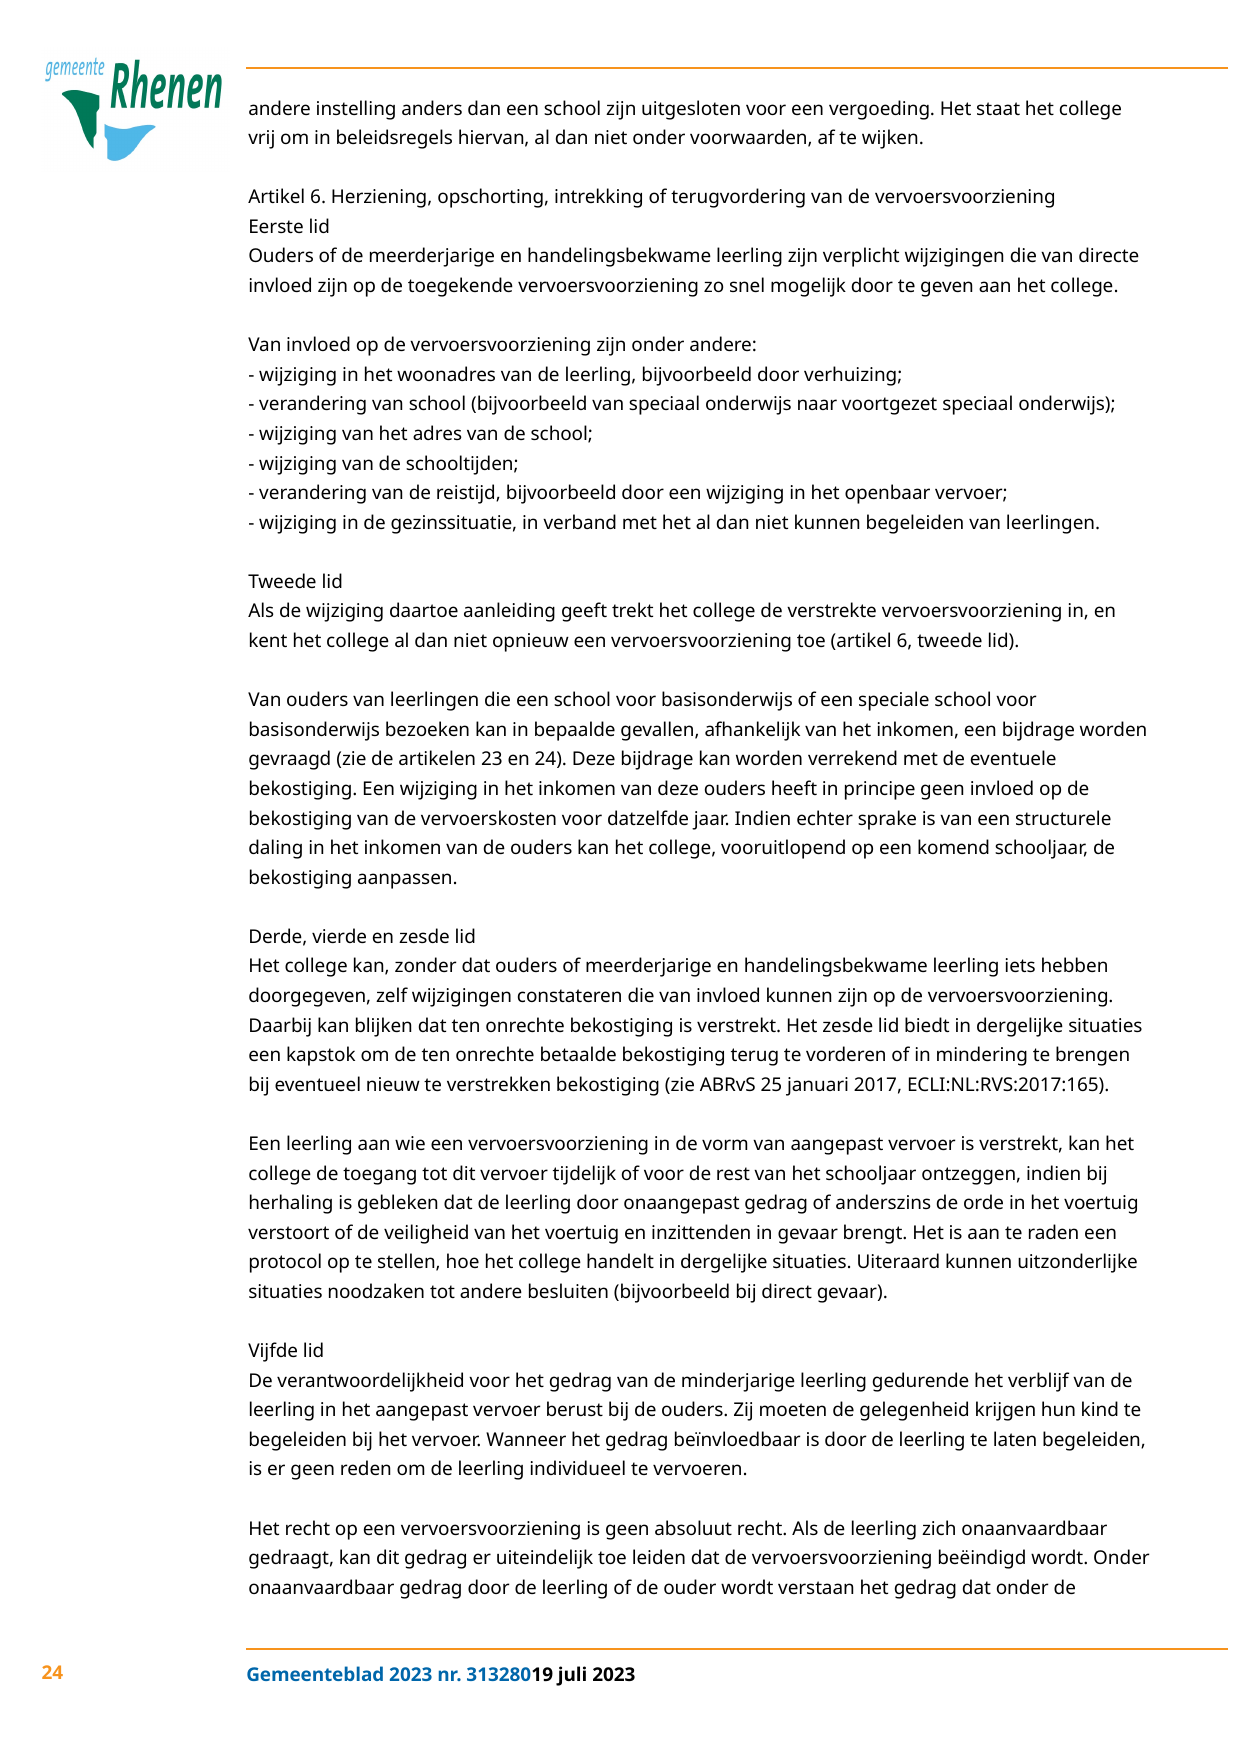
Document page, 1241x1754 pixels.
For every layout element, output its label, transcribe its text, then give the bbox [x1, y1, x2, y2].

picture [41, 47, 231, 172]
text Van ouders van leerlingen die een school voor basisonderwijs of een speciale school voor basisonderwijs bezoeken kan in bepaalde gevallen, afhankelijk van het inkomen, een bijdrage worden gevraagd (zie de artikelen 23 en 24). Deze bijdrage kan worden verrekend met de eventuele bekostiging. Een wijziging in het inkomen van deze ouders heeft in principe geen invloed op de bekostiging van de vervoerskosten voor datzelfde jaar. Indien echter sprake is van een structurele daling in het inkomen van de ouders kan het college, vooruitlopend op een komend schooljaar, de bekostiging aanpassen. [248, 686, 1152, 890]
text Artikel 6. Herziening, opschorting, intrekking of terugvordering van de vervoersvoorziening [248, 183, 1152, 209]
text - wijziging in de gezinssituatie, in verband met het al dan niet kunnen begeleiden van leerlingen. [248, 509, 1152, 535]
text Eerste lid [248, 213, 1152, 239]
text Ouders of de meerderjarige en handelingsbekwame leerling zijn verplicht wijzigingen die van directe invloed zijn op de toegekende vervoersvoorziening zo snel mogelijk door te geven aan het college. [248, 243, 1152, 298]
text - verandering van school (bijvoorbeeld van speciaal onderwijs naar voortgezet speciaal onderwijs); [248, 391, 1152, 416]
text Tweede lid [248, 568, 1152, 594]
text - verandering van de reistijd, bijvoorbeeld door een wijziging in het openbaar vervoer; [248, 479, 1152, 505]
text andere instelling anders dan een school zijn uitgesloten voor een vergoeding. Het staat het college vrij om in beleidsregels hiervan, al dan niet onder voorwaarden, af te wijken. [248, 95, 1152, 150]
text Derde, vierde en zesde lid [248, 923, 1152, 949]
text - wijziging van het adres van de school; [248, 420, 1152, 446]
text Het college kan, zonder dat ouders of meerderjarige en handelingsbekwame leerling iets hebben doorgegeven, zelf wijzigingen constateren die van invloed kunnen zijn op de vervoersvoorziening. Daarbij kan blijken dat ten onrechte bekostiging is verstrekt. Het zesde lid biedt in dergelijke situaties een kapstok om de ten onrechte betaalde bekostiging terug te vorderen of in mindering te brengen bij eventueel nieuw te verstrekken bekostiging (zie ABRvS 25 januari 2017, ECLI:NL:RVS:2017:165). [248, 953, 1152, 1097]
text Een leerling aan wie een vervoersvoorziening in de vorm van aangepast vervoer is verstrekt, kan het college de toegang tot dit vervoer tijdelijk of voor de rest van het schooljaar ontzeggen, indien bij herhaling is gebleken dat de leerling door onaangepast gedrag of anderszins de orde in het voertuig verstoort of de veiligheid van het voertuig en inzittenden in gevaar brengt. Het is aan te raden een protocol op te stellen, hoe het college handelt in dergelijke situaties. Uiteraard kunnen uitzonderlijke situaties noodzaken tot andere besluiten (bijvoorbeeld bij direct gevaar). [248, 1130, 1152, 1304]
text Het recht op een vervoersvoorziening is geen absoluut recht. Als de leerling zich onaanvaardbaar gedraagt, kan dit gedrag er uiteindelijk toe leiden dat de vervoersvoorziening beëindigd wordt. Onder onaanvaardbaar gedrag door de leerling of de ouder wordt verstaan het gedrag dat onder de [248, 1515, 1152, 1600]
text Van invloed op de vervoersvoorziening zijn onder andere: [248, 331, 1152, 357]
text Vijfde lid [248, 1337, 1152, 1363]
text - wijziging in het woonadres van de leerling, bijvoorbeeld door verhuizing; [248, 361, 1152, 387]
text - wijziging van de schooltijden; [248, 450, 1152, 476]
text Als de wijziging daartoe aanleiding geeft trekt het college de verstrekte vervoersvoorziening in, en kent het college al dan niet opnieuw een vervoersvoorziening toe (artikel 6, tweede lid). [248, 598, 1152, 653]
text De verantwoordelijkheid voor het gedrag van de minderjarige leerling gedurende het verblijf van de leerling in het aangepast vervoer berust bij de ouders. Zij moeten de gelegenheid krijgen hun kind te begeleiden bij het vervoer. Wanneer het gedrag beïnvloedbaar is door de leerling te laten begeleiden, is er geen reden om de leerling individueel te vervoeren. [248, 1367, 1152, 1481]
